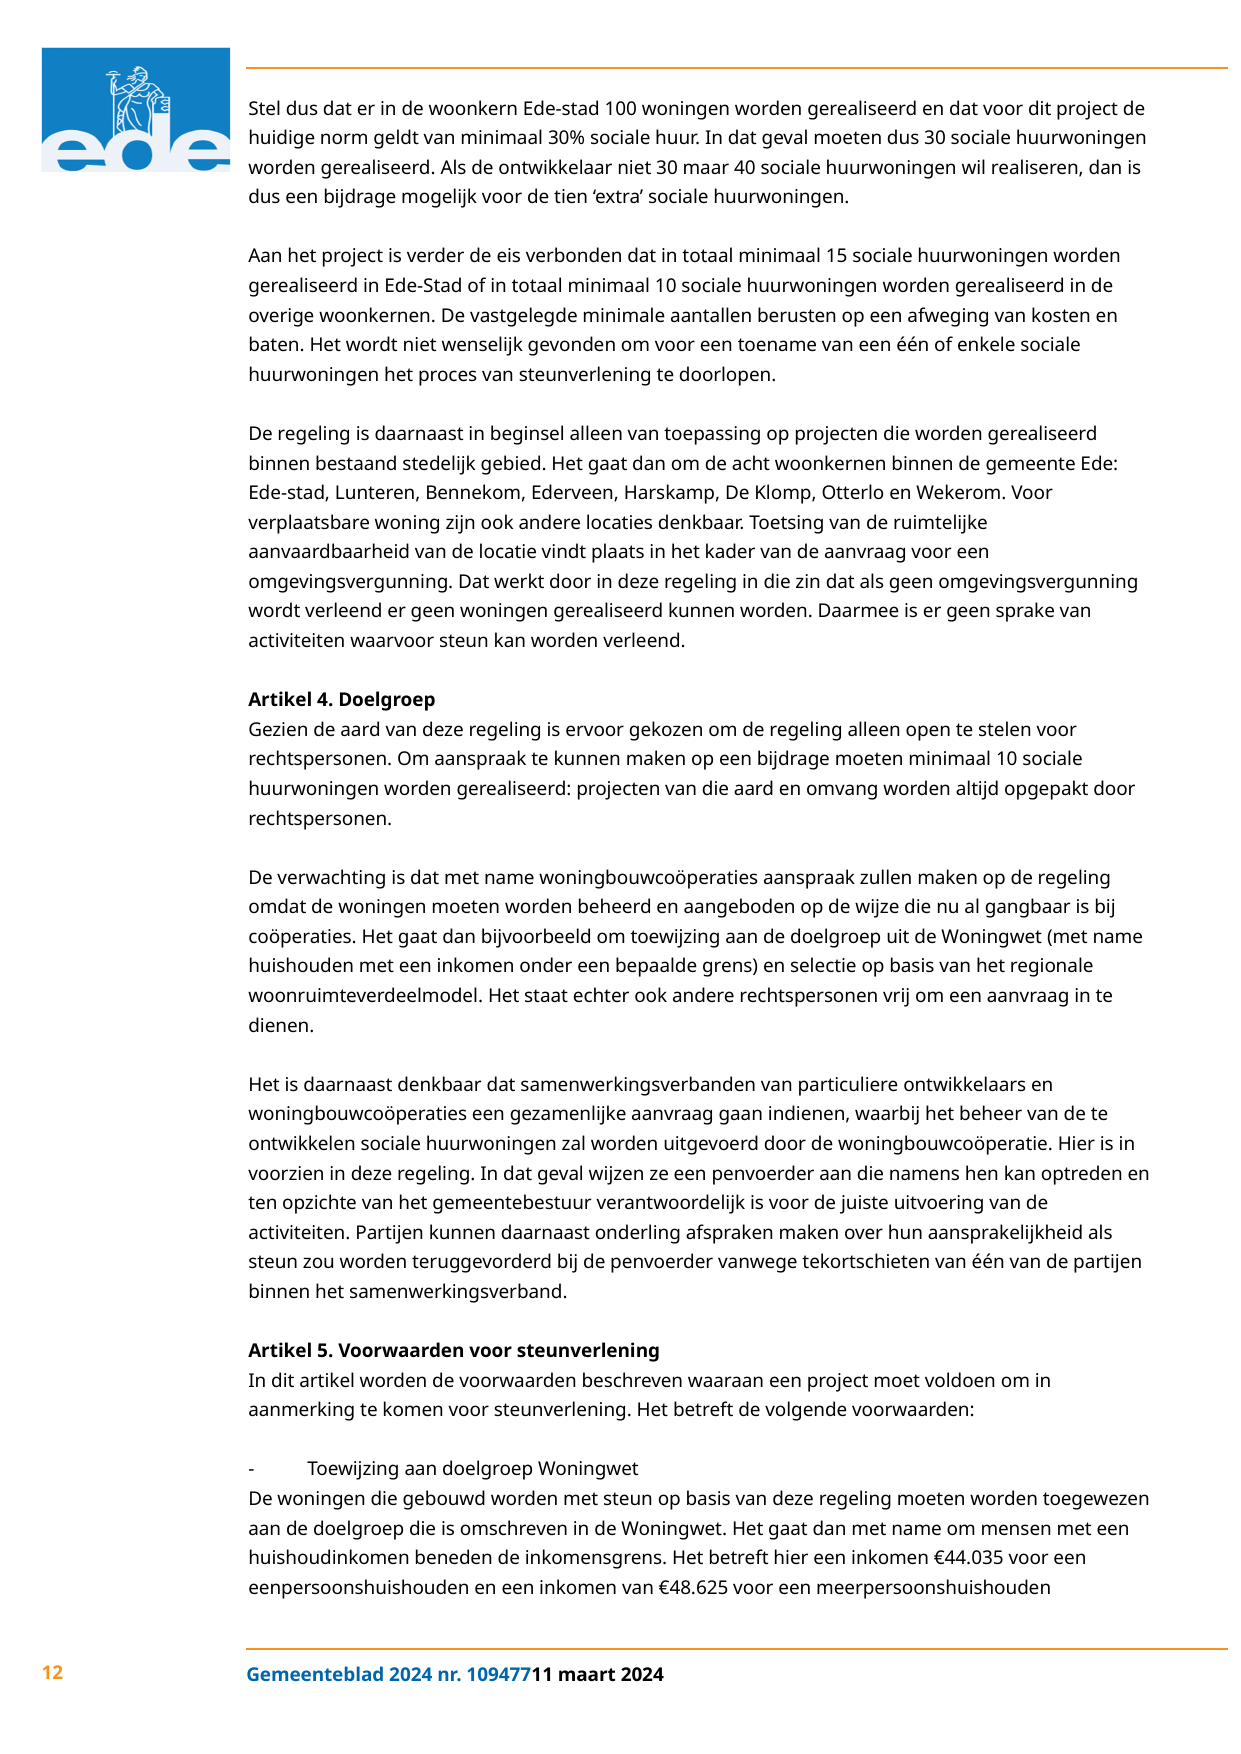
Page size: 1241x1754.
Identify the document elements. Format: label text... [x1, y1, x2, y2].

text Gezien de aard van deze regeling is ervoor gekozen om de regeling alleen open te stelen voor rechtspersonen. Om aanspraak te kunnen maken op een bijdrage moeten minimaal 10 sociale huurwoningen worden gerealiseerd: projecten van die aard en omvang worden altijd opgepakt door rechtspersonen. [248, 716, 1152, 831]
text In dit artikel worden de voorwaarden beschreven waaraan een project moet voldoen om in aanmerking te komen voor steunverlening. Het betreft de volgende voorwaarden: [248, 1367, 1152, 1422]
list Toewijzing aan doelgroep Woningwet [248, 1456, 1152, 1481]
text Stel dus dat er in de woonkern Ede-stad 100 woningen worden gerealiseerd en dat voor dit project de huidige norm geldt van minimaal 30% sociale huur. In dat geval moeten dus 30 sociale huurwoningen worden gerealiseerd. Als de ontwikkelaar niet 30 maar 40 sociale huurwoningen wil realiseren, dan is dus een bijdrage mogelijk voor de tien ‘extra’ sociale huurwoningen. [248, 95, 1152, 209]
text Artikel 5. Voorwaarden voor steunverlening [248, 1337, 1152, 1363]
text De woningen die gebouwd worden met steun op basis van deze regeling moeten worden toegewezen aan de doelgroep die is omschreven in de Woningwet. Het gaat dan met name om mensen met een huishoudinkomen beneden de inkomensgrens. Het betreft hier een inkomen €44.035 voor een eenpersoonshuishouden en een inkomen van €48.625 voor een meerpersoonshuishouden [248, 1485, 1152, 1600]
text Het is daarnaast denkbaar dat samenwerkingsverbanden van particuliere ontwikkelaars en woningbouwcoöperaties een gezamenlijke aanvraag gaan indienen, waarbij het beheer van de te ontwikkelen sociale huurwoningen zal worden uitgevoerd door de woningbouwcoöperatie. Hier is in voorzien in deze regeling. In dat geval wijzen ze een penvoerder aan die namens hen kan optreden en ten opzichte van het gemeentebestuur verantwoordelijk is voor de juiste uitvoering van de activiteiten. Partijen kunnen daarnaast onderling afspraken maken over hun aansprakelijkheid als steun zou worden teruggevorderd bij de penvoerder vanwege tekortschieten van één van de partijen binnen het samenwerkingsverband. [248, 1071, 1152, 1304]
picture [41, 47, 231, 172]
text De verwachting is dat met name woningbouwcoöperaties aanspraak zullen maken op de regeling omdat de woningen moeten worden beheerd en aangeboden op de wijze die nu al gangbaar is bij coöperaties. Het gaat dan bijvoorbeeld om toewijzing aan de doelgroep uit de Woningwet (met name huishouden met een inkomen onder een bepaalde grens) en selectie op basis van het regionale woonruimteverdeelmodel. Het staat echter ook andere rechtspersonen vrij om een aanvraag in te dienen. [248, 864, 1152, 1038]
text Artikel 4. Doelgroep [248, 686, 1152, 712]
text De regeling is daarnaast in beginsel alleen van toepassing op projecten die worden gerealiseerd binnen bestaand stedelijk gebied. Het gaat dan om de acht woonkernen binnen de gemeente Ede: Ede-stad, Lunteren, Bennekom, Ederveen, Harskamp, De Klomp, Otterlo en Wekerom. Voor verplaatsbare woning zijn ook andere locaties denkbaar. Toetsing van de ruimtelijke aanvaardbaarheid van de locatie vindt plaats in het kader van de aanvraag voor een omgevingsvergunning. Dat werkt door in deze regeling in die zin dat als geen omgevingsvergunning wordt verleend er geen woningen gerealiseerd kunnen worden. Daarmee is er geen sprake van activiteiten waarvoor steun kan worden verleend. [248, 420, 1152, 653]
text Aan het project is verder de eis verbonden dat in totaal minimaal 15 sociale huurwoningen worden gerealiseerd in Ede-Stad of in totaal minimaal 10 sociale huurwoningen worden gerealiseerd in de overige woonkernen. De vastgelegde minimale aantallen berusten op een afweging van kosten en baten. Het wordt niet wenselijk gevonden om voor een toename van een één of enkele sociale huurwoningen het proces van steunverlening te doorlopen. [248, 243, 1152, 387]
